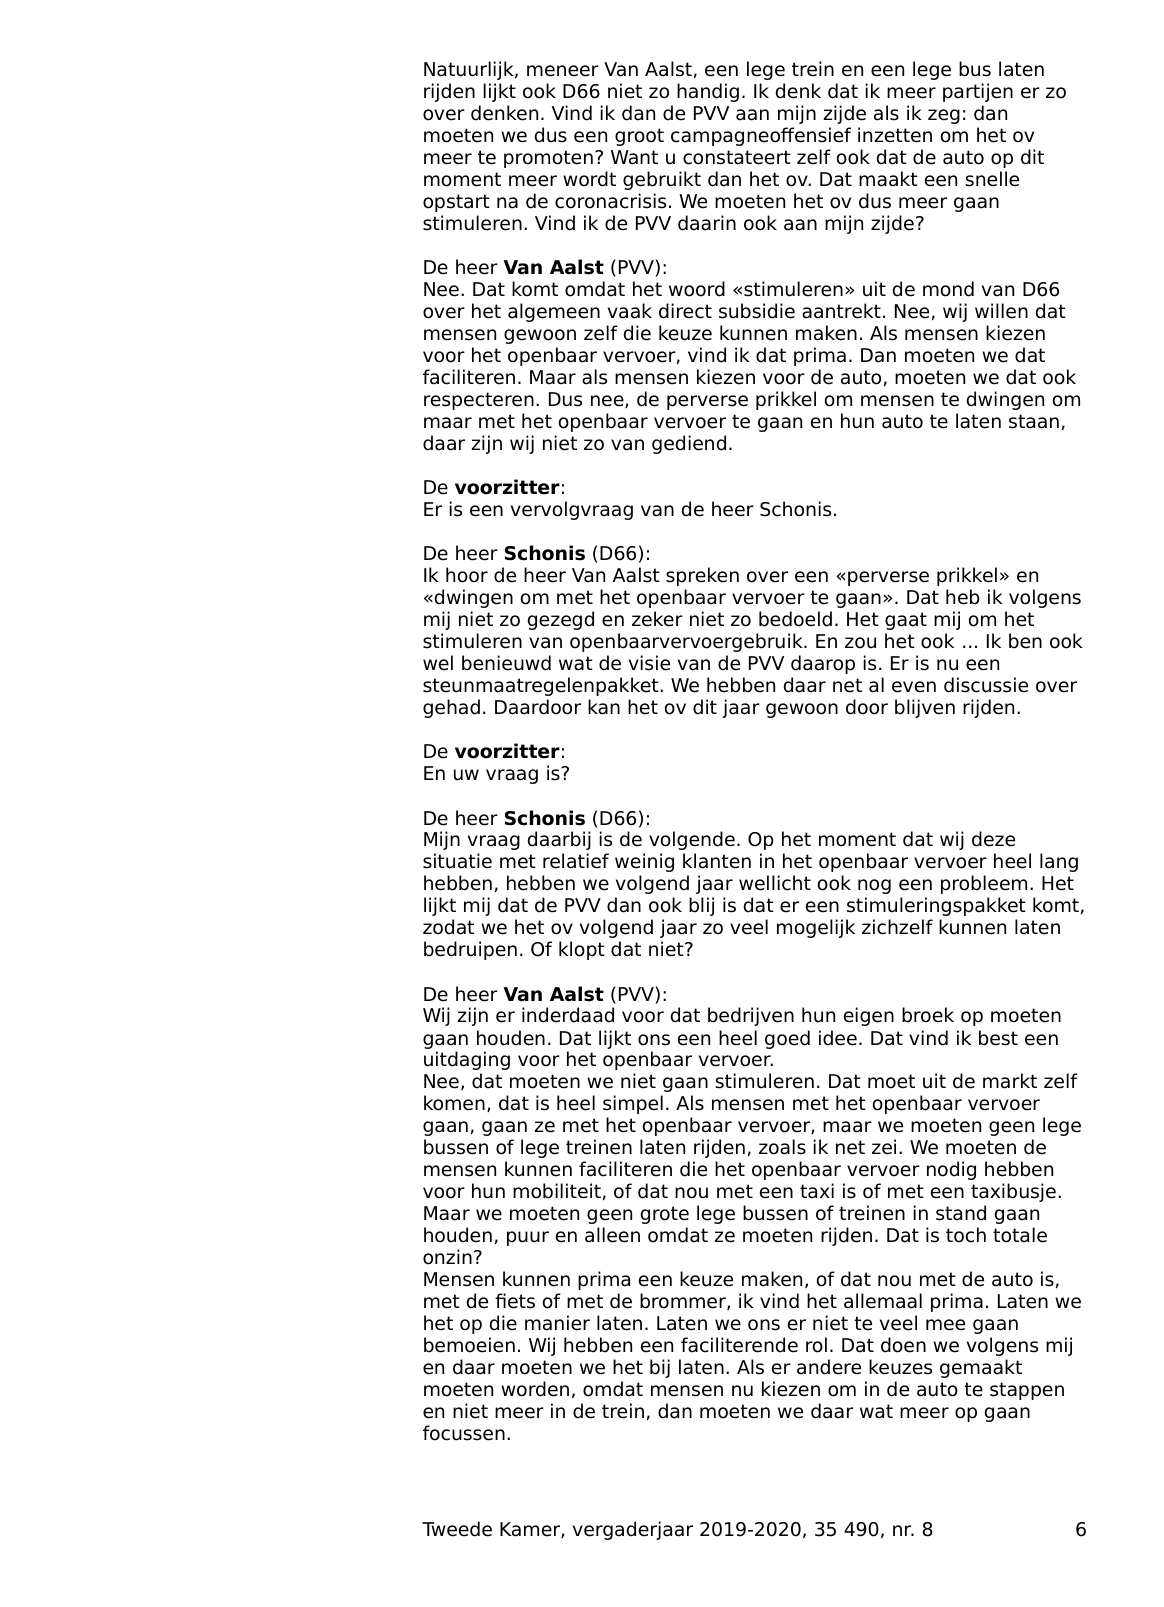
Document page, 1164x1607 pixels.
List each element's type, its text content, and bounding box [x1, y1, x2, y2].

text De heer Van Aalst (PVV): [422, 257, 1087, 279]
text Wij zijn er inderdaad voor dat bedrijven hun eigen broek op moeten gaan houden. Dat lijkt ons een heel goed idee. Dat vind ik best een uitdaging voor het openbaar vervoer. [422, 1005, 1087, 1071]
text De heer Schonis (D66): [422, 807, 1087, 829]
text Natuurlijk, meneer Van Aalst, een lege trein en een lege bus laten rijden lijkt ook D66 niet zo handig. Ik denk dat ik meer partijen er zo over denken. Vind ik dan de PVV aan mijn zijde als ik zeg: dan moeten we dus een groot campagneoffensief inzetten om het ov meer te promoten? Want u constateert zelf ook dat de auto op dit moment meer wordt gebruikt dan het ov. Dat maakt een snelle opstart na de coronacrisis. We moeten het ov dus meer gaan stimuleren. Vind ik de PVV daarin ook aan mijn zijde? [422, 59, 1087, 235]
text De heer Van Aalst (PVV): [422, 983, 1087, 1005]
text Mijn vraag daarbij is de volgende. Op het moment dat wij deze situatie met relatief weinig klanten in het openbaar vervoer heel lang hebben, hebben we volgend jaar wellicht ook nog een probleem. Het lijkt mij dat de PVV dan ook blij is dat er een stimuleringspakket komt, zodat we het ov volgend jaar zo veel mogelijk zichzelf kunnen laten bedruipen. Of klopt dat niet? [422, 829, 1087, 961]
text Nee. Dat komt omdat het woord «stimuleren» uit de mond van D66 over het algemeen vaak direct subsidie aantrekt. Nee, wij willen dat mensen gewoon zelf die keuze kunnen maken. Als mensen kiezen voor het openbaar vervoer, vind ik dat prima. Dan moeten we dat faciliteren. Maar als mensen kiezen voor de auto, moeten we dat ook respecteren. Dus nee, de perverse prikkel om mensen te dwingen om maar met het openbaar vervoer te gaan en hun auto te laten staan, daar zijn wij niet zo van gediend. [422, 279, 1087, 455]
text Nee, dat moeten we niet gaan stimuleren. Dat moet uit de markt zelf komen, dat is heel simpel. Als mensen met het openbaar vervoer gaan, gaan ze met het openbaar vervoer, maar we moeten geen lege bussen of lege treinen laten rijden, zoals ik net zei. We moeten de mensen kunnen faciliteren die het openbaar vervoer nodig hebben voor hun mobiliteit, of dat nou met een taxi is of met een taxibusje. Maar we moeten geen grote lege bussen of treinen in stand gaan houden, puur en alleen omdat ze moeten rijden. Dat is toch totale onzin? [422, 1071, 1087, 1269]
text Mensen kunnen prima een keuze maken, of dat nou met de auto is, met de fiets of met de brommer, ik vind het allemaal prima. Laten we het op die manier laten. Laten we ons er niet te veel mee gaan bemoeien. Wij hebben een faciliterende rol. Dat doen we volgens mij en daar moeten we het bij laten. Als er andere keuzes gemaakt moeten worden, omdat mensen nu kiezen om in de auto te stappen en niet meer in de trein, dan moeten we daar wat meer op gaan focussen. [422, 1269, 1087, 1445]
text De voorzitter: [422, 741, 1087, 763]
text En uw vraag is? [422, 763, 1087, 785]
text De heer Schonis (D66): [422, 543, 1087, 565]
text De voorzitter: [422, 477, 1087, 499]
text Er is een vervolgvraag van de heer Schonis. [422, 499, 1087, 521]
text Ik hoor de heer Van Aalst spreken over een «perverse prikkel» en «dwingen om met het openbaar vervoer te gaan». Dat heb ik volgens mij niet zo gezegd en zeker niet zo bedoeld. Het gaat mij om het stimuleren van openbaarvervoergebruik. En zou het ook ... Ik ben ook wel benieuwd wat de visie van de PVV daarop is. Er is nu een steunmaatregelenpakket. We hebben daar net al even discussie over gehad. Daardoor kan het ov dit jaar gewoon door blijven rijden. [422, 565, 1087, 719]
